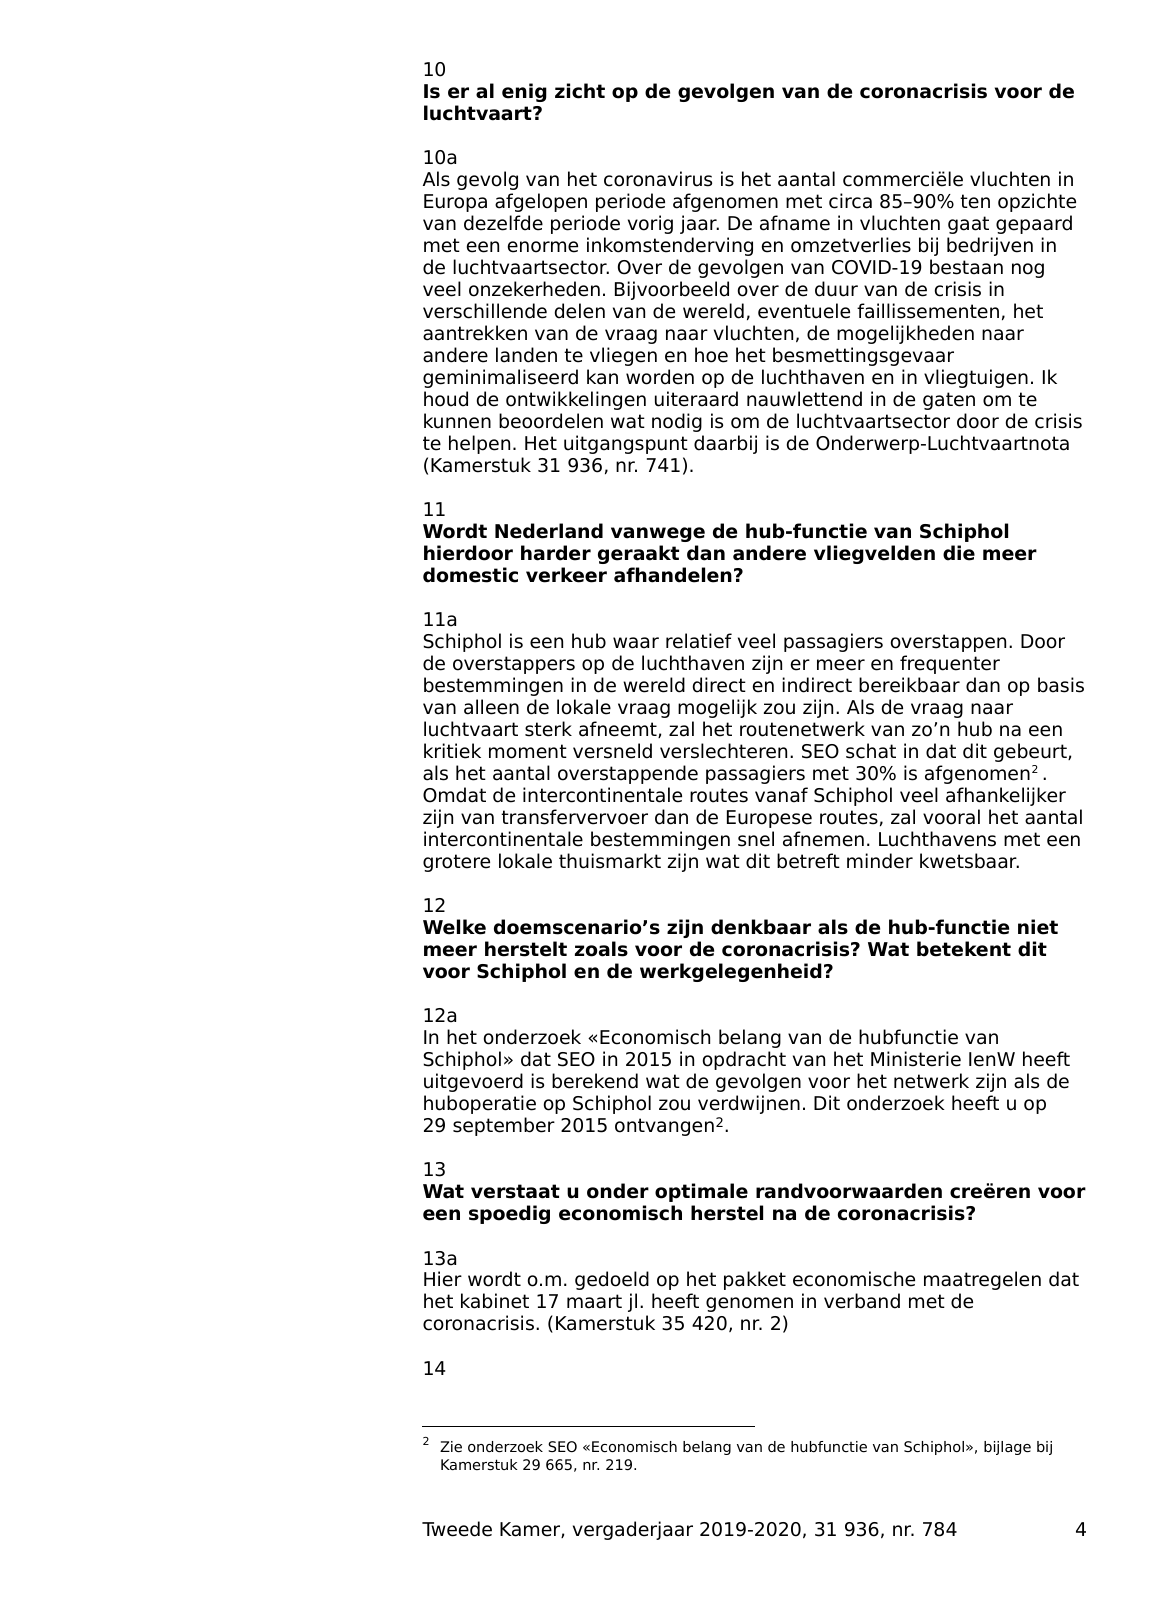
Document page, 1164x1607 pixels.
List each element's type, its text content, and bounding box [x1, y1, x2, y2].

text 13a [422, 1247, 1087, 1269]
text In het onderzoek «Economisch belang van de hubfunctie van Schiphol» dat SEO in 2015 in opdracht van het Ministerie IenW heeft uitgevoerd is berekend wat de gevolgen voor het netwerk zijn als de huboperatie op Schiphol zou verdwijnen. Dit onderzoek heeft u op 29 september 2015 ontvangen2. [422, 1027, 1087, 1137]
text Wordt Nederland vanwege de hub-functie van Schiphol hierdoor harder geraakt dan andere vliegvelden die meer domestic verkeer afhandelen? [422, 521, 1087, 587]
text 12 [422, 895, 1087, 917]
text Is er al enig zicht op de gevolgen van de coronacrisis voor de luchtvaart? [422, 81, 1087, 125]
text 11a [422, 609, 1087, 631]
text 14 [422, 1357, 1087, 1379]
text 11 [422, 499, 1087, 521]
text 13 [422, 1159, 1087, 1181]
text Hier wordt o.m. gedoeld op het pakket economische maatregelen dat het kabinet 17 maart jl. heeft genomen in verband met de coronacrisis. (Kamerstuk 35 420, nr. 2) [422, 1269, 1087, 1335]
text Wat verstaat u onder optimale randvoorwaarden creëren voor een spoedig economisch herstel na de coronacrisis? [422, 1181, 1087, 1225]
text Zie onderzoek SEO «Economisch belang van de hubfunctie van Schiphol», bijlage bij Kamerstuk 29 665, nr. 219. [422, 1435, 1087, 1474]
text 10a [422, 147, 1087, 169]
text Schiphol is een hub waar relatief veel passagiers overstappen. Door de overstappers op de luchthaven zijn er meer en frequenter bestemmingen in de wereld direct en indirect bereikbaar dan op basis van alleen de lokale vraag mogelijk zou zijn. Als de vraag naar luchtvaart sterk afneemt, zal het routenetwerk van zo’n hub na een kritiek moment versneld verslechteren. SEO schat in dat dit gebeurt, als het aantal overstappende passagiers met 30% is afgenomen. Omdat de intercontinentale routes vanaf Schiphol veel afhankelijker zijn van transfervervoer dan de Europese routes, zal vooral het aantal intercontinentale bestemmingen snel afnemen. Luchthavens met een grotere lokale thuismarkt zijn wat dit betreft minder kwetsbaar. [422, 631, 1087, 873]
text 12a [422, 1005, 1087, 1027]
text 10 [422, 59, 1087, 81]
text Welke doemscenario’s zijn denkbaar als de hub-functie niet meer herstelt zoals voor de coronacrisis? Wat betekent dit voor Schiphol en de werkgelegenheid? [422, 917, 1087, 983]
text Als gevolg van het coronavirus is het aantal commerciële vluchten in Europa afgelopen periode afgenomen met circa 85–90% ten opzichte van dezelfde periode vorig jaar. De afname in vluchten gaat gepaard met een enorme inkomstenderving en omzetverlies bij bedrijven in de luchtvaartsector. Over de gevolgen van COVID-19 bestaan nog veel onzekerheden. Bijvoorbeeld over de duur van de crisis in verschillende delen van de wereld, eventuele faillissementen, het aantrekken van de vraag naar vluchten, de mogelijkheden naar andere landen te vliegen en hoe het besmettingsgevaar geminimaliseerd kan worden op de luchthaven en in vliegtuigen. Ik houd de ontwikkelingen uiteraard nauwlettend in de gaten om te kunnen beoordelen wat nodig is om de luchtvaartsector door de crisis te helpen. Het uitgangspunt daarbij is de Onderwerp-Luchtvaartnota (Kamerstuk 31 936, nr. 741). [422, 169, 1087, 477]
